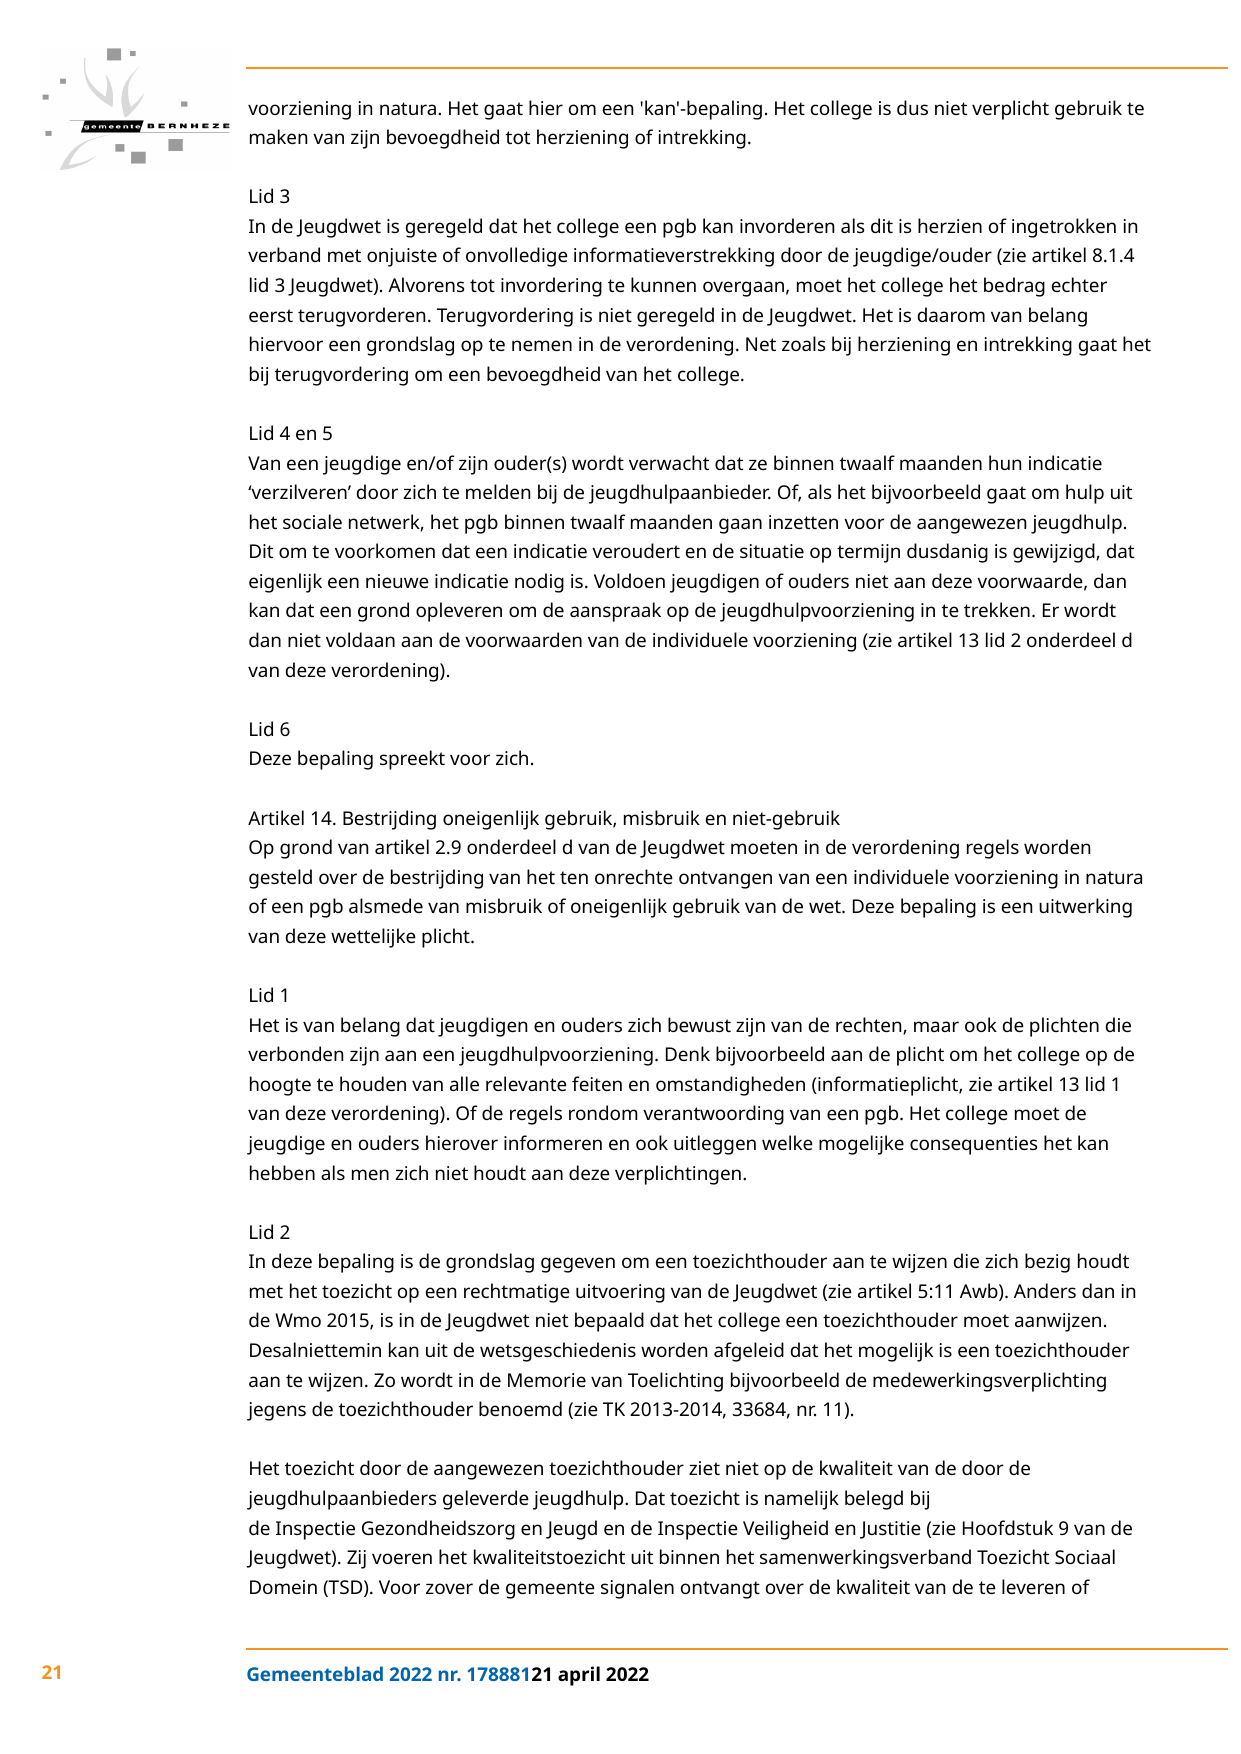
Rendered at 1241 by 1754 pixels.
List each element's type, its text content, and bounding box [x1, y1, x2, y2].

text Lid 1 [248, 982, 1152, 1008]
text Artikel 14. Bestrijding oneigenlijk gebruik, misbruik en niet-gebruik [248, 805, 1152, 831]
text Van een jeugdige en/of zijn ouder(s) wordt verwacht dat ze binnen twaalf maanden hun indicatie ‘verzilveren’ door zich te melden bij de jeugdhulpaanbieder. Of, als het bijvoorbeeld gaat om hulp uit het sociale netwerk, het pgb binnen twaalf maanden gaan inzetten voor de aangewezen jeugdhulp. Dit om te voorkomen dat een indicatie veroudert en de situatie op termijn dusdanig is gewijzigd, dat eigenlijk een nieuwe indicatie nodig is. Voldoen jeugdigen of ouders niet aan deze voorwaarde, dan kan dat een grond opleveren om de aanspraak op de jeugdhulpvoorziening in te trekken. Er wordt dan niet voldaan aan de voorwaarden van de individuele voorziening (zie artikel 13 lid 2 onderdeel d van deze verordening). [248, 450, 1152, 683]
text Lid 2 [248, 1219, 1152, 1245]
text In deze bepaling is de grondslag gegeven om een toezichthouder aan te wijzen die zich bezig houdt met het toezicht op een rechtmatige uitvoering van de Jeugdwet (zie artikel 5:11 Awb). Anders dan in de Wmo 2015, is in de Jeugdwet niet bepaald dat het college een toezichthouder moet aanwijzen. Desalniettemin kan uit de wetsgeschiedenis worden afgeleid dat het mogelijk is een toezichthouder aan te wijzen. Zo wordt in de Memorie van Toelichting bijvoorbeeld de medewerkingsverplichting jegens de toezichthouder benoemd (zie TK 2013-2014, 33684, nr. 11). [248, 1248, 1152, 1422]
text Lid 3 [248, 183, 1152, 209]
text voorziening in natura. Het gaat hier om een 'kan'-bepaling. Het college is dus niet verplicht gebruik te maken van zijn bevoegdheid tot herziening of intrekking. [248, 95, 1152, 150]
picture [41, 47, 231, 172]
text In de Jeugdwet is geregeld dat het college een pgb kan invorderen als dit is herzien of ingetrokken in verband met onjuiste of onvolledige informatieverstrekking door de jeugdige/ouder (zie artikel 8.1.4 lid 3 Jeugdwet). Alvorens tot invordering te kunnen overgaan, moet het college het bedrag echter eerst terugvorderen. Terugvordering is niet geregeld in de Jeugdwet. Het is daarom van belang hiervoor een grondslag op te nemen in de verordening. Net zoals bij herziening en intrekking gaat het bij terugvordering om een bevoegdheid van het college. [248, 213, 1152, 387]
text Lid 4 en 5 [248, 420, 1152, 446]
text Het is van belang dat jeugdigen en ouders zich bewust zijn van de rechten, maar ook de plichten die verbonden zijn aan een jeugdhulpvoorziening. Denk bijvoorbeeld aan de plicht om het college op de hoogte te houden van alle relevante feiten en omstandigheden (informatieplicht, zie artikel 13 lid 1 van deze verordening). Of de regels rondom verantwoording van een pgb. Het college moet de jeugdige en ouders hierover informeren en ook uitleggen welke mogelijke consequenties het kan hebben als men zich niet houdt aan deze verplichtingen. [248, 1012, 1152, 1186]
text Op grond van artikel 2.9 onderdeel d van de Jeugdwet moeten in de verordening regels worden gesteld over de bestrijding van het ten onrechte ontvangen van een individuele voorziening in natura of een pgb alsmede van misbruik of oneigenlijk gebruik van de wet. Deze bepaling is een uitwerking van deze wettelijke plicht. [248, 834, 1152, 949]
text Deze bepaling spreekt voor zich. [248, 746, 1152, 771]
text de Inspectie Gezondheidszorg en Jeugd en de Inspectie Veiligheid en Justitie (zie Hoofdstuk 9 van de Jeugdwet). Zij voeren het kwaliteitstoezicht uit binnen het samenwerkingsverband Toezicht Sociaal Domein (TSD). Voor zover de gemeente signalen ontvangt over de kwaliteit van de te leveren of [248, 1515, 1152, 1600]
text Lid 6 [248, 716, 1152, 742]
text Het toezicht door de aangewezen toezichthouder ziet niet op de kwaliteit van de door de jeugdhulpaanbieders geleverde jeugdhulp. Dat toezicht is namelijk belegd bij [248, 1456, 1152, 1511]
